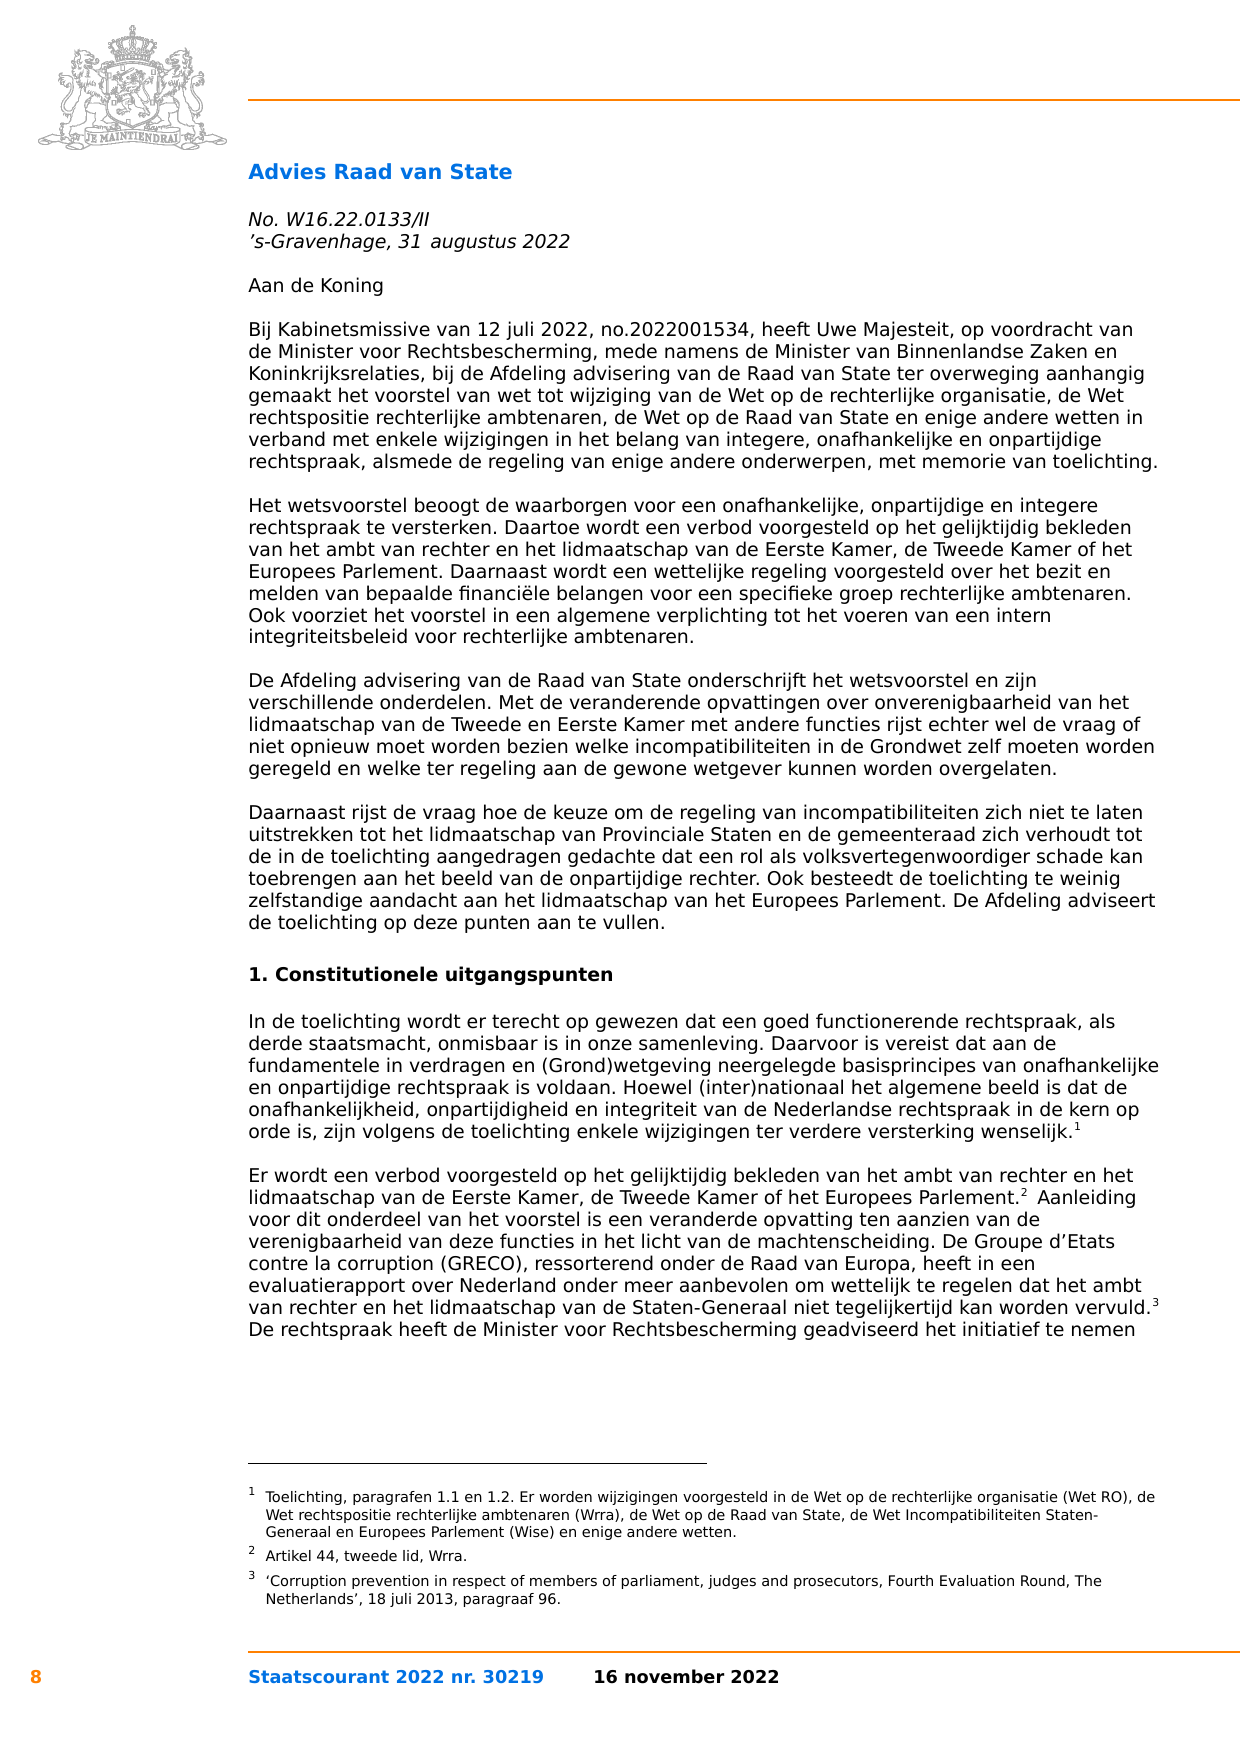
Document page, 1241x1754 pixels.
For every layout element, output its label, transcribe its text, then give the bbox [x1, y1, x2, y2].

text Daarnaast rijst de vraag hoe de keuze om de regeling van incompatibiliteiten zich niet te laten uitstrekken tot het lidmaatschap van Provinciale Staten en de gemeenteraad zich verhoudt tot de in de toelichting aangedragen gedachte dat een rol als volksvertegenwoordiger schade kan toebrengen aan het beeld van de onpartijdige rechter. Ook besteedt de toelichting te weinig zelfstandige aandacht aan het lidmaatschap van het Europees Parlement. De Afdeling adviseert de toelichting op deze punten aan te vullen. [248, 802, 1163, 934]
subtitle Advies Raad van State [248, 160, 1163, 184]
text Artikel 44, tweede lid, Wrra. [248, 1544, 1163, 1566]
text No. W16.22.0133/II [248, 209, 1163, 231]
text De Afdeling advisering van de Raad van State onderschrijft het wetsvoorstel en zijn verschillende onderdelen. Met de veranderende opvattingen over onverenigbaarheid van het lidmaatschap van de Tweede en Eerste Kamer met andere functies rijst echter wel de vraag of niet opnieuw moet worden bezien welke incompatibiliteiten in de Grondwet zelf moeten worden geregeld en welke ter regeling aan de gewone wetgever kunnen worden overgelaten. [248, 670, 1163, 780]
text ’s-Gravenhage, 31 augustus 2022 [248, 231, 1163, 253]
subtitle 1. Constitutionele uitgangspunten [248, 964, 1163, 986]
text In de toelichting wordt er terecht op gewezen dat een goed functionerende rechtspraak, als derde staatsmacht, onmisbaar is in onze samenleving. Daarvoor is vereist dat aan de fundamentele in verdragen en (Grond)wetgeving neergelegde basisprincipes van onafhankelijke en onpartijdige rechtspraak is voldaan. Hoewel (inter)nationaal het algemene beeld is dat de onafhankelijkheid, onpartijdigheid en integriteit van de Nederlandse rechtspraak in de kern op orde is, zijn volgens de toelichting enkele wijzigingen ter verdere versterking wenselijk. [248, 1011, 1163, 1143]
text Er wordt een verbod voorgesteld op het gelijktijdig bekleden van het ambt van rechter en het lidmaatschap van de Eerste Kamer, de Tweede Kamer of het Europees Parlement. Aanleiding voor dit onderdeel van het voorstel is een veranderde opvatting ten aanzien van de verenigbaarheid van deze functies in het licht van de machtenscheiding. De Groupe d’Etats contre la corruption (GRECO), ressorterend onder de Raad van Europa, heeft in een evaluatierapport over Nederland onder meer aanbevolen om wettelijk te regelen dat het ambt van rechter en het lidmaatschap van de Staten-Generaal niet tegelijkertijd kan worden vervuld. De rechtspraak heeft de Minister voor Rechtsbescherming geadviseerd het initiatief te nemen [248, 1165, 1163, 1362]
text Aan de Koning [248, 275, 1163, 297]
text Het wetsvoorstel beoogt de waarborgen voor een onafhankelijke, onpartijdige en integere rechtspraak te versterken. Daartoe wordt een verbod voorgesteld op het gelijktijdig bekleden van het ambt van rechter en het lidmaatschap van de Eerste Kamer, de Tweede Kamer of het Europees Parlement. Daarnaast wordt een wettelijke regeling voorgesteld over het bezit en melden van bepaalde financiële belangen voor een specifieke groep rechterlijke ambtenaren. Ook voorziet het voorstel in een algemene verplichting tot het voeren van een intern integriteitsbeleid voor rechterlijke ambtenaren. [248, 494, 1163, 648]
text Toelichting, paragrafen 1.1 en 1.2. Er worden wijzigingen voorgesteld in de Wet op de rechterlijke organisatie (Wet RO), de Wet rechtspositie rechterlijke ambtenaren (Wrra), de Wet op de Raad van State, de Wet Incompatibiliteiten Staten-Generaal en Europees Parlement (Wise) en enige andere wetten. [248, 1485, 1163, 1541]
picture [38, 25, 227, 150]
text ‘Corruption prevention in respect of members of parliament, judges and prosecutors, Fourth Evaluation Round, The Netherlands’, 18 juli 2013, paragraaf 96. [248, 1569, 1163, 1608]
text Bij Kabinetsmissive van 12 juli 2022, no.2022001534, heeft Uwe Majesteit, op voordracht van de Minister voor Rechtsbescherming, mede namens de Minister van Binnenlandse Zaken en Koninkrijksrelaties, bij de Afdeling advisering van de Raad van State ter overweging aanhangig gemaakt het voorstel van wet tot wijziging van de Wet op de rechterlijke organisatie, de Wet rechtspositie rechterlijke ambtenaren, de Wet op de Raad van State en enige andere wetten in verband met enkele wijzigingen in het belang van integere, onafhankelijke en onpartijdige rechtspraak, alsmede de regeling van enige andere onderwerpen, met memorie van toelichting. [248, 319, 1163, 473]
